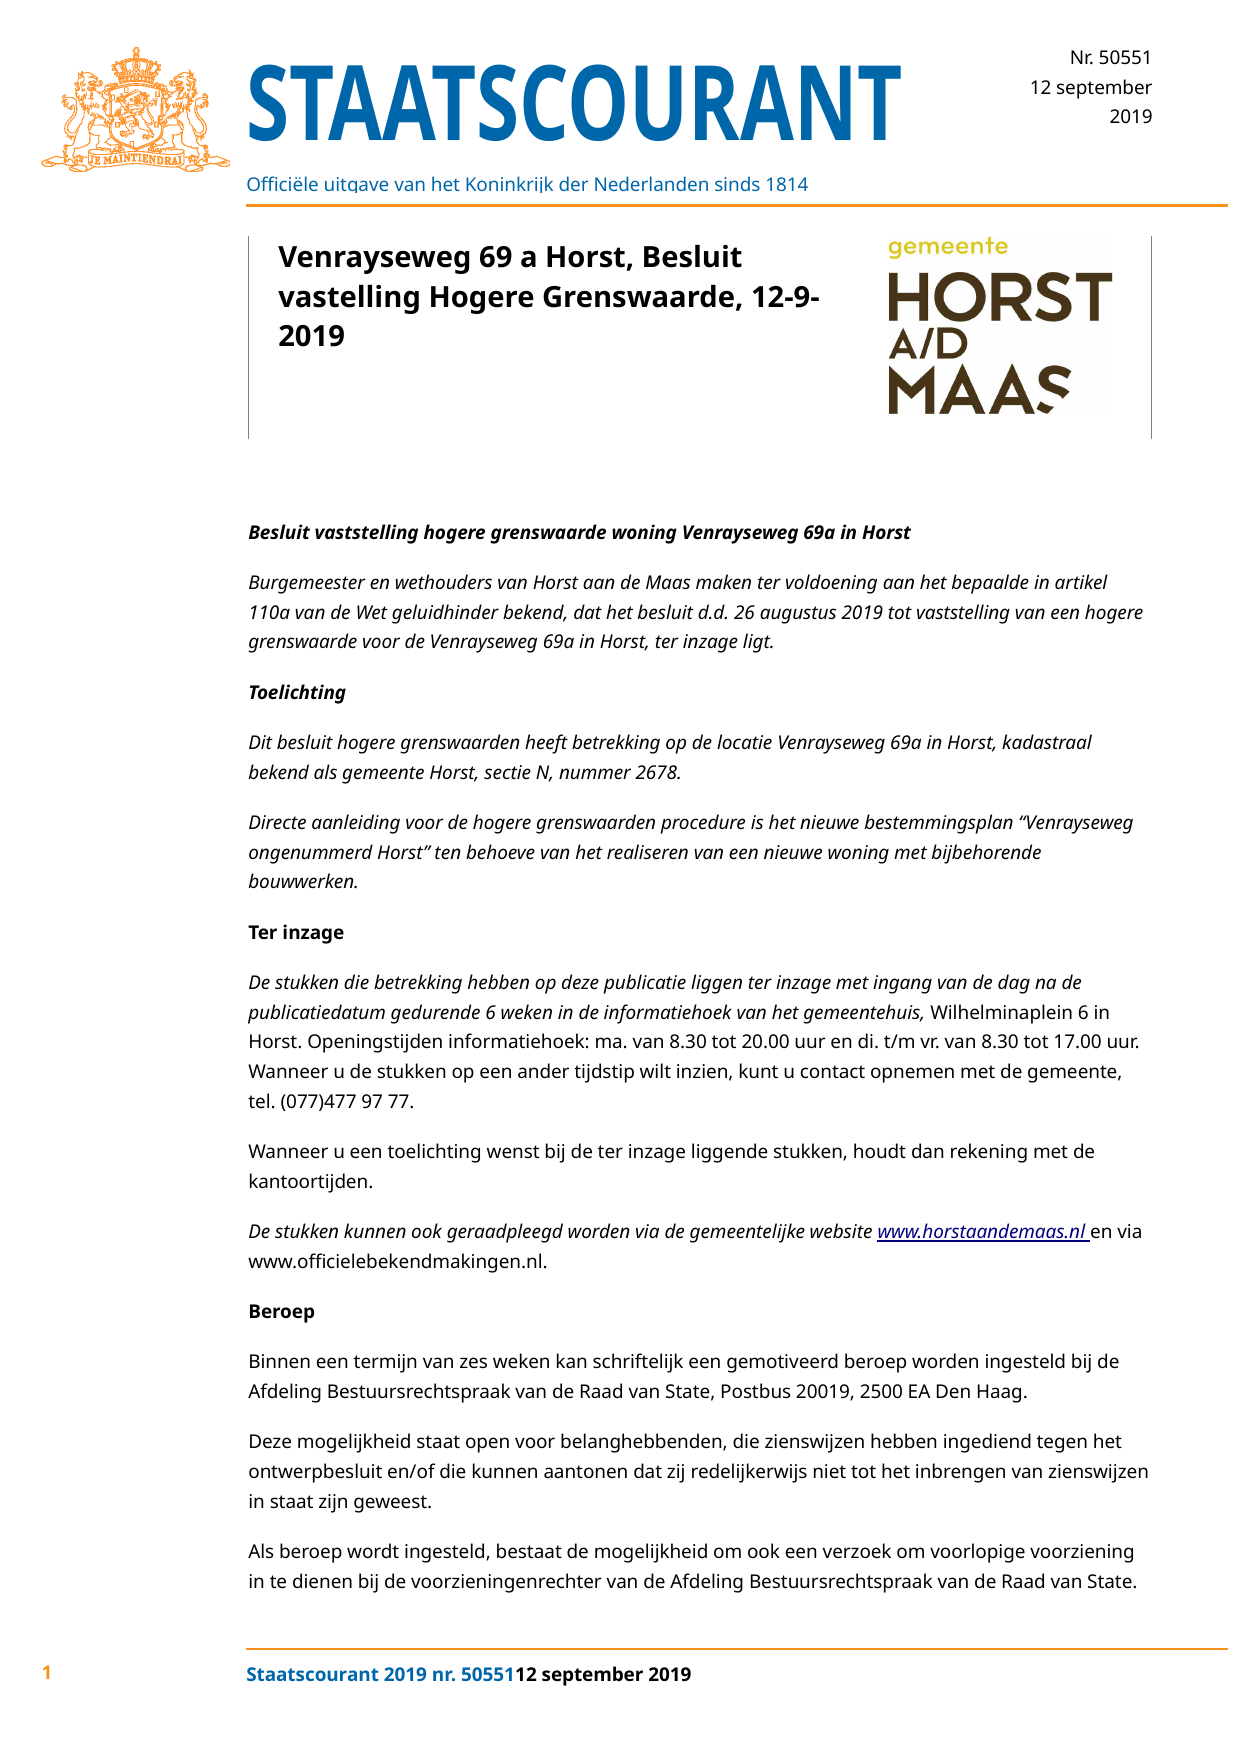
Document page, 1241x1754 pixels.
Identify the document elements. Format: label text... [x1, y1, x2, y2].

table_header Venrayseweg 69 a Horst, Besluit vastelling Hogere Grenswaarde, 12-9-2019 [249, 236, 850, 439]
text De stukken kunnen ook geraadpleegd worden via de gemeentelijke website www.horstaandemaas.nl en via www.officielebekendmakingen.nl. [248, 1218, 1152, 1273]
text Dit besluit hogere grenswaarden heeft betrekking op de locatie Venrayseweg 69a in Horst, kadastraal bekend als gemeente Horst, sectie N, nummer 2678. [248, 729, 1152, 785]
text Als beroep wordt ingesteld, bestaat de mogelijkheid om ook een verzoek om voorlopige voorziening in te dienen bij de voorzieningenrechter van de Afdeling Bestuursrechtspraak van de Raad van State. [248, 1538, 1152, 1593]
text Directe aanleiding voor de hogere grenswaarden procedure is het nieuwe bestemmingsplan “Venrayseweg ongenummerd Horst” ten behoeve van het realiseren van een nieuwe woning met bijbehorende bouwwerken. [248, 809, 1152, 894]
picture [41, 47, 231, 172]
text Toelichting [248, 679, 1152, 705]
text Deze mogelijkheid staat open voor belanghebbenden, die zienswijzen hebben ingediend tegen het ontwerpbesluit en/of die kunnen aantonen dat zij redelijkerwijs niet tot het inbrengen van zienswijzen in staat zijn geweest. [248, 1429, 1152, 1513]
text Besluit vaststelling hogere grenswaarde woning Venrayseweg 69a in Horst [248, 519, 1152, 545]
text De stukken die betrekking hebben op deze publicatie liggen ter inzage met ingang van de dag na de publicatiedatum gedurende 6 weken in de informatiehoek van het gemeentehuis, Wilhelminaplein 6 in Horst. Openingstijden informatiehoek: ma. van 8.30 tot 20.00 uur en di. t/m vr. van 8.30 tot 17.00 uur. Wanneer u de stukken op een ander tijdstip wilt inzien, kunt u contact opnemen met de gemeente, tel. (077)477 97 77. [248, 969, 1152, 1113]
text Beroep [248, 1298, 1152, 1324]
text Wanneer u een toelichting wenst bij de ter inzage liggende stukken, houdt dan rekening met de kantoortijden. [248, 1138, 1152, 1193]
table_header [850, 236, 888, 413]
picture [888, 236, 1113, 414]
text Ter inzage [248, 919, 1152, 945]
table_header [850, 414, 1151, 439]
text Burgemeester en wethouders van Horst aan de Maas maken ter voldoening aan het bepaalde in artikel 110a van de Wet geluidhinder bekend, dat het besluit d.d. 26 augustus 2019 tot vaststelling van een hogere grenswaarde voor de Venrayseweg 69a in Horst, ter inzage ligt. [248, 569, 1152, 654]
text Binnen een termijn van zes weken kan schriftelijk een gemotiveerd beroep worden ingesteld bij de Afdeling Bestuursrechtspraak van de Raad van State, Postbus 20019, 2500 EA Den Haag. [248, 1349, 1152, 1404]
table_header [1113, 236, 1151, 413]
